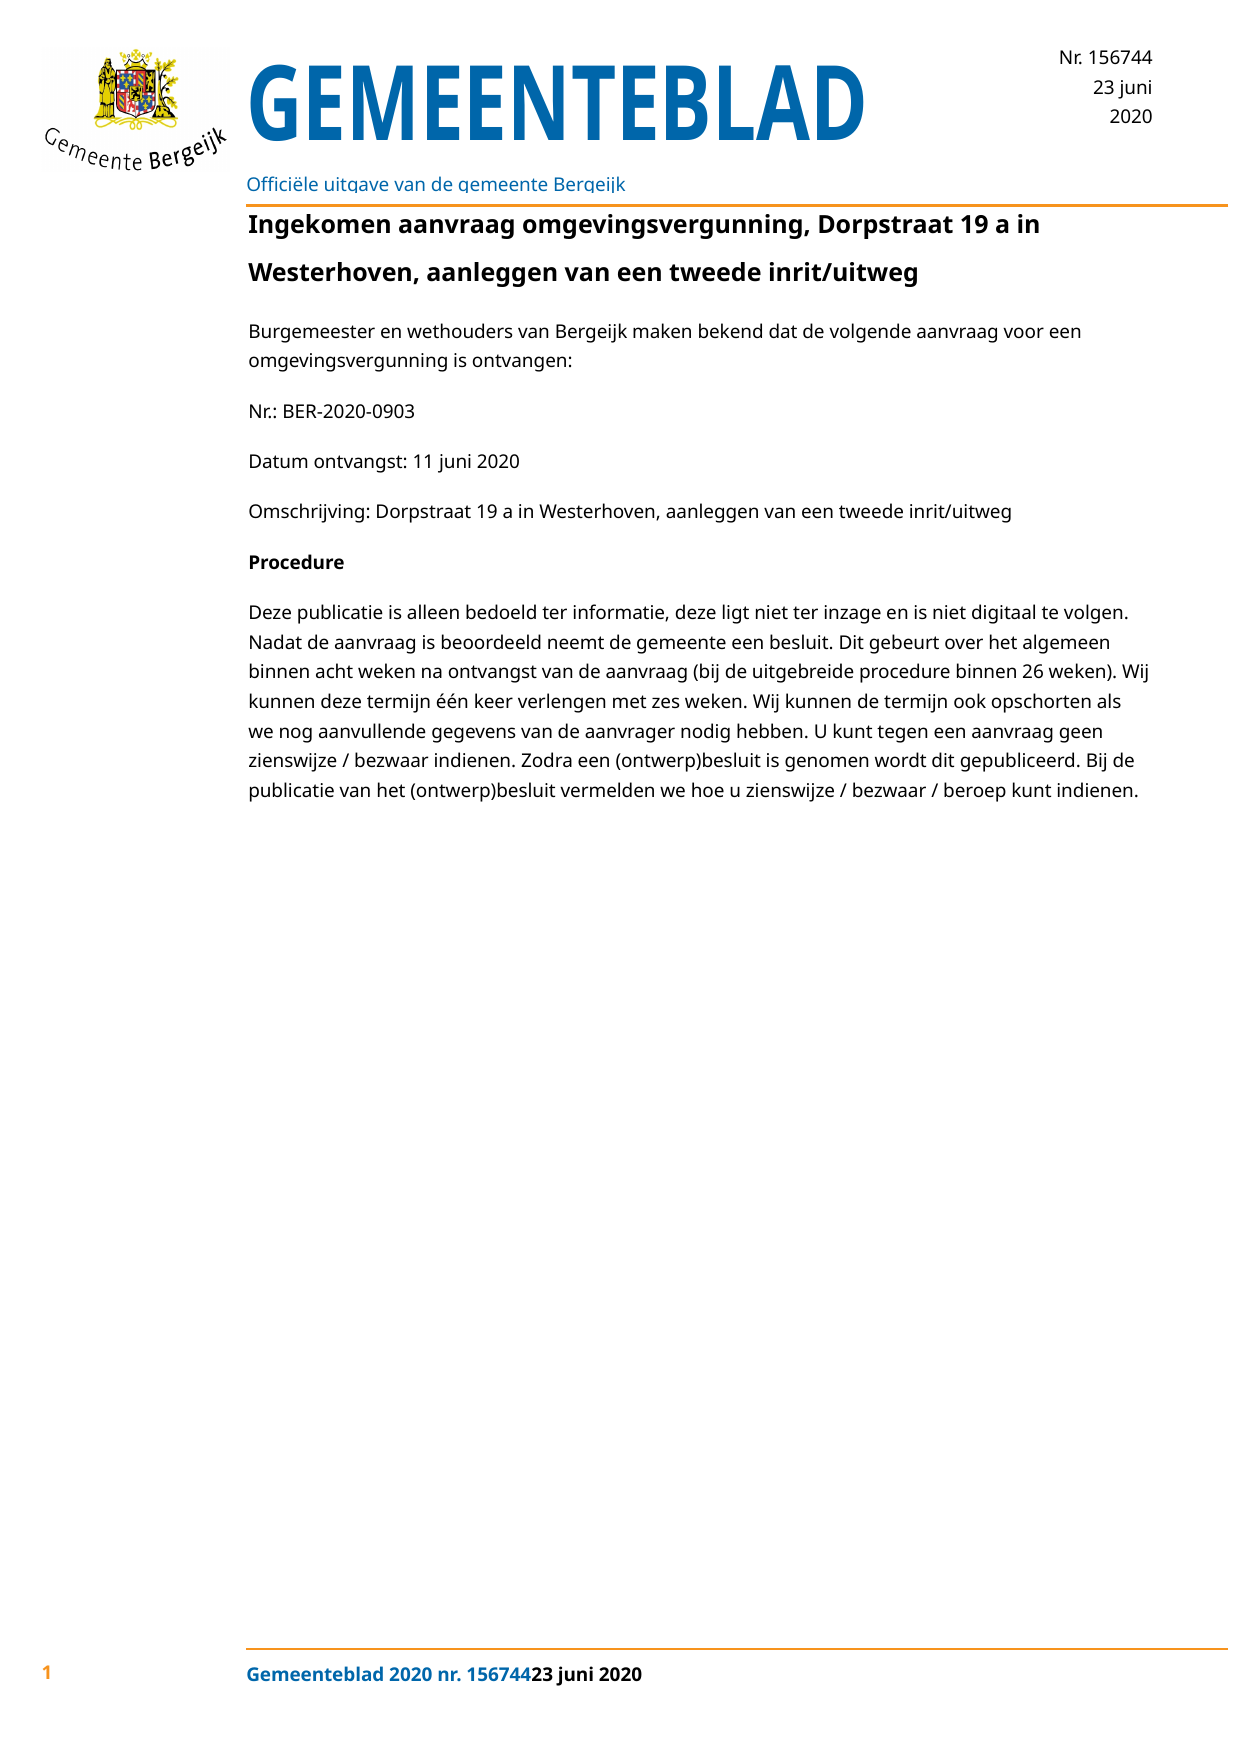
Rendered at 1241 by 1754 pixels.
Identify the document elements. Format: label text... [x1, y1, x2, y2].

picture [41, 47, 231, 172]
text Omschrijving: Dorpstraat 19 a in Westerhoven, aanleggen van een tweede inrit/uitweg [248, 499, 1152, 524]
text Burgemeester en wethouders van Bergeijk maken bekend dat de volgende aanvraag voor een omgevingsvergunning is ontvangen: [248, 318, 1152, 373]
text Ingekomen aanvraag omgevingsvergunning, Dorpstraat 19 a in Westerhoven, aanleggen van een tweede inrit/uitweg [248, 207, 1152, 288]
text Procedure [248, 549, 1152, 575]
text Nr.: BER-2020-0903 [248, 398, 1152, 424]
text Datum ontvangst: 11 juni 2020 [248, 448, 1152, 474]
text Deze publicatie is alleen bedoeld ter informatie, deze ligt niet ter inzage en is niet digitaal te volgen. Nadat de aanvraag is beoordeeld neemt de gemeente een besluit. Dit gebeurt over het algemeen binnen acht weken na ontvangst van de aanvraag (bij de uitgebreide procedure binnen 26 weken). Wij kunnen deze termijn één keer verlengen met zes weken. Wij kunnen de termijn ook opschorten als we nog aanvullende gegevens van de aanvrager nodig hebben. U kunt tegen een aanvraag geen zienswijze / bezwaar indienen. Zodra een (ontwerp)besluit is genomen wordt dit gepubliceerd. Bij de publicatie van het (ontwerp)besluit vermelden we hoe u zienswijze / bezwaar / beroep kunt indienen. [248, 599, 1152, 803]
